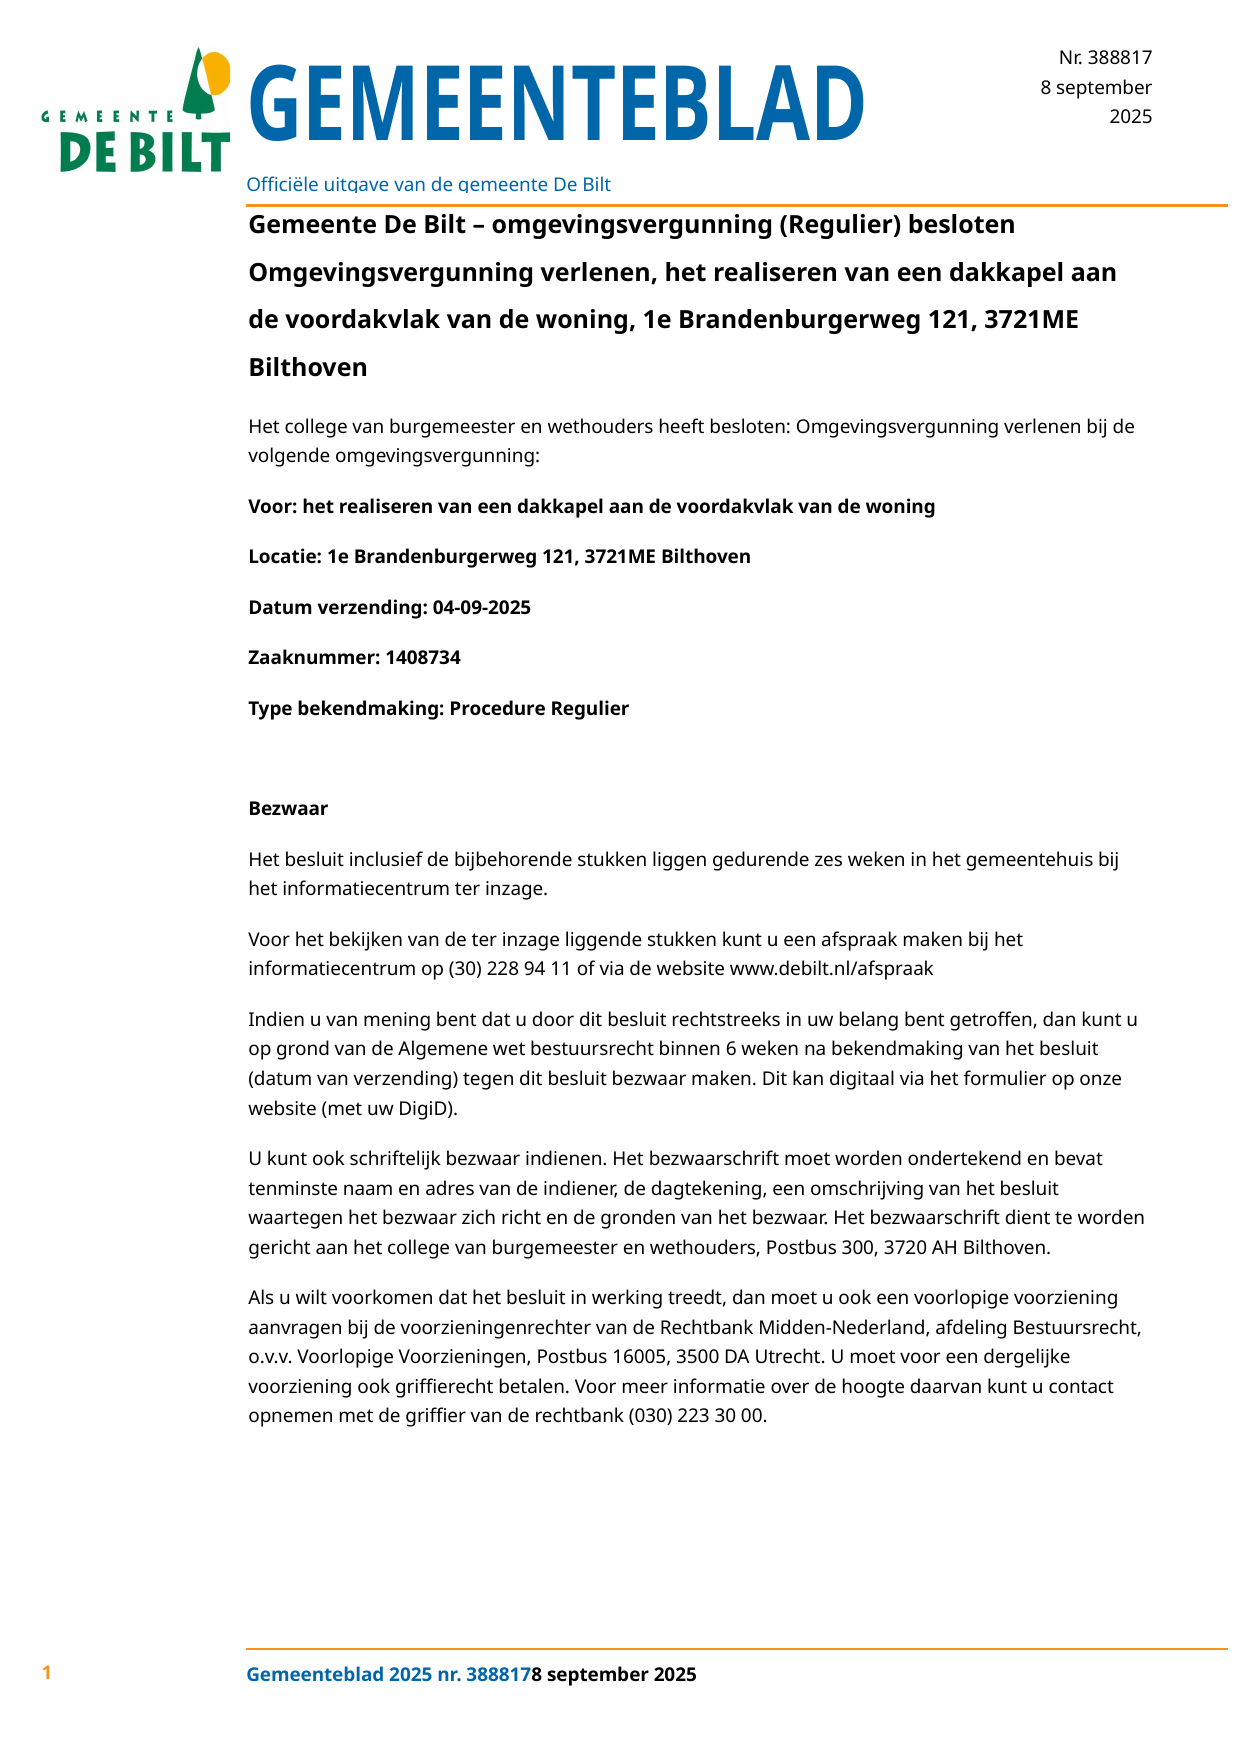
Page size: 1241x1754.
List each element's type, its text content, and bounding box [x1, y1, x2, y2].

text Het besluit inclusief de bijbehorende stukken liggen gedurende zes weken in het gemeentehuis bij het informatiecentrum ter inzage. [248, 846, 1152, 901]
text Type bekendmaking: Procedure Regulier [248, 695, 1152, 721]
picture [41, 47, 231, 172]
text U kunt ook schriftelijk bezwaar indienen. Het bezwaarschrift moet worden ondertekend en bevat tenminste naam en adres van de indiener, de dagtekening, een omschrijving van het besluit waartegen het bezwaar zich richt en de gronden van het bezwaar. Het bezwaarschrift dient te worden gericht aan het college van burgemeester en wethouders, Postbus 300, 3720 AH Bilthoven. [248, 1145, 1152, 1260]
text Datum verzending: 04-09-2025 [248, 594, 1152, 620]
text Voor het bekijken van de ter inzage liggende stukken kunt u een afspraak maken bij het informatiecentrum op (30) 228 94 11 of via de website www.debilt.nl/afspraak [248, 926, 1152, 981]
text Gemeente De Bilt – omgevingsvergunning (Regulier) besloten Omgevingsvergunning verlenen, het realiseren van een dakkapel aan de voordakvlak van de woning, 1e Brandenburgerweg 121, 3721ME Bilthoven [248, 207, 1152, 384]
text Voor: het realiseren van een dakkapel aan de voordakvlak van de woning [248, 493, 1152, 519]
text Bezwaar [248, 796, 1152, 821]
text Indien u van mening bent dat u door dit besluit rechtstreeks in uw belang bent getroffen, dan kunt u op grond van de Algemene wet bestuursrecht binnen 6 weken na bekendmaking van het besluit (datum van verzending) tegen dit besluit bezwaar maken. Dit kan digitaal via het formulier op onze website (met uw DigiD). [248, 1006, 1152, 1121]
text Locatie: 1e Brandenburgerweg 121, 3721ME Bilthoven [248, 543, 1152, 569]
text Zaaknummer: 1408734 [248, 644, 1152, 670]
text Als u wilt voorkomen dat het besluit in werking treedt, dan moet u ook een voorlopige voorziening aanvragen bij de voorzieningenrechter van de Rechtbank Midden-Nederland, afdeling Bestuursrecht, o.v.v. Voorlopige Voorzieningen, Postbus 16005, 3500 DA Utrecht. U moet voor een dergelijke voorziening ook griffierecht betalen. Voor meer informatie over de hoogte daarvan kunt u contact opnemen met de griffier van de rechtbank (030) 223 30 00. [248, 1284, 1152, 1428]
text Het college van burgemeester en wethouders heeft besloten: Omgevingsvergunning verlenen bij de volgende omgevingsvergunning: [248, 413, 1152, 468]
